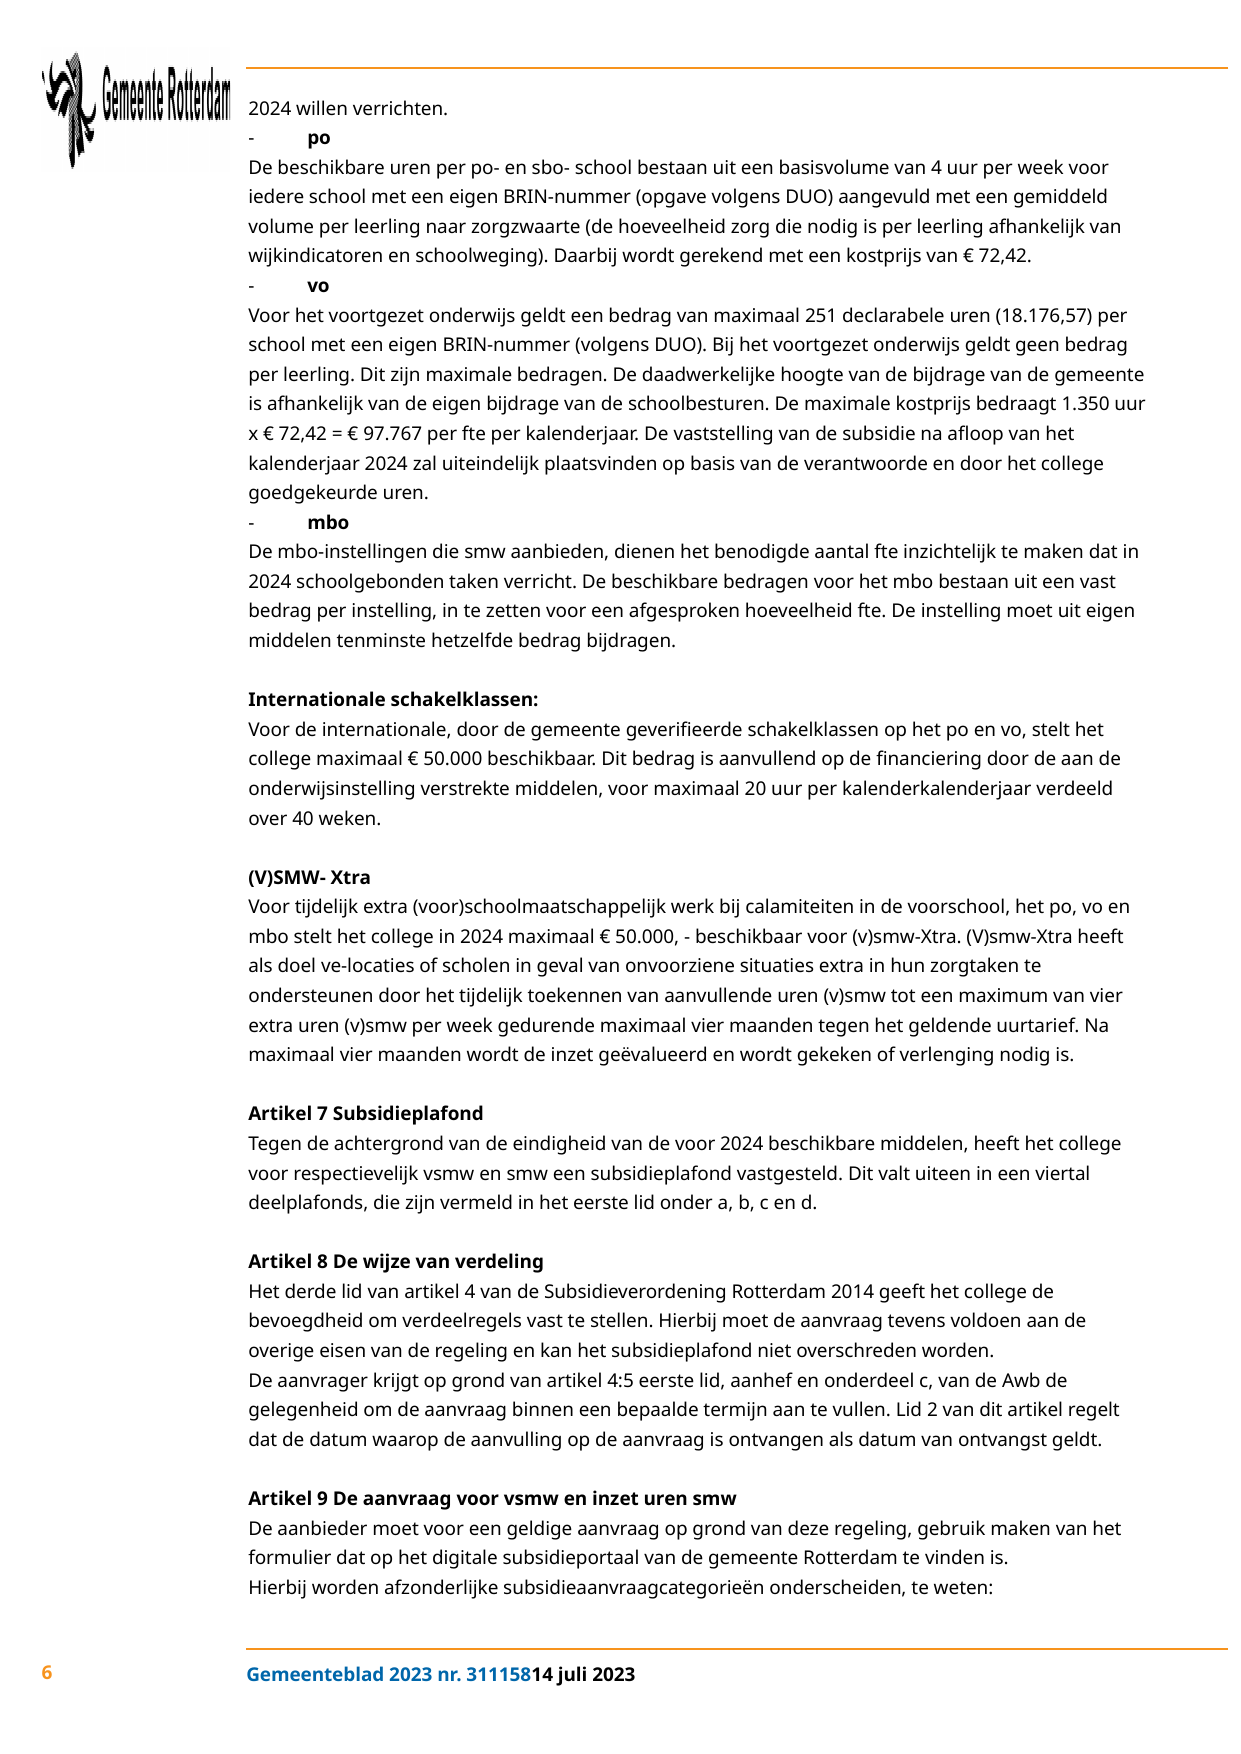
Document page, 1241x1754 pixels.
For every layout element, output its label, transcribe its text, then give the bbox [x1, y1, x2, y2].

text Voor tijdelijk extra (voor)schoolmaatschappelijk werk bij calamiteiten in de voorschool, het po, vo en mbo stelt het college in 2024 maximaal € 50.000, - beschikbaar voor (v)smw-Xtra. (V)smw-Xtra heeft als doel ve-locaties of scholen in geval van onvoorziene situaties extra in hun zorgtaken te ondersteunen door het tijdelijk toekennen van aanvullende uren (v)smw tot een maximum van vier extra uren (v)smw per week gedurende maximaal vier maanden tegen het geldende uurtarief. Na maximaal vier maanden wordt de inzet geëvalueerd en wordt gekeken of verlenging nodig is. [248, 893, 1152, 1067]
text Voor het voortgezet onderwijs geldt een bedrag van maximaal 251 declarabele uren (18.176,57) per school met een eigen BRIN-nummer (volgens DUO). Bij het voortgezet onderwijs geldt geen bedrag per leerling. Dit zijn maximale bedragen. De daadwerkelijke hoogte van de bijdrage van de gemeente is afhankelijk van de eigen bijdrage van de schoolbesturen. De maximale kostprijs bedraagt 1.350 uur x € 72,42 = € 97.767 per fte per kalenderjaar. De vaststelling van de subsidie na afloop van het kalenderjaar 2024 zal uiteindelijk plaatsvinden op basis van de verantwoorde en door het college goedgekeurde uren. [248, 302, 1152, 505]
list mbo [248, 509, 1152, 535]
text De beschikbare uren per po- en sbo- school bestaan uit een basisvolume van 4 uur per week voor iedere school met een eigen BRIN-nummer (opgave volgens DUO) aangevuld met een gemiddeld volume per leerling naar zorgzwaarte (de hoeveelheid zorg die nodig is per leerling afhankelijk van wijkindicatoren en schoolweging). Daarbij wordt gerekend met een kostprijs van € 72,42. [248, 154, 1152, 268]
text Artikel 7 Subsidieplafond [248, 1101, 1152, 1126]
text Het derde lid van artikel 4 van de Subsidieverordening Rotterdam 2014 geeft het college de bevoegdheid om verdeelregels vast te stellen. Hierbij moet de aanvraag tevens voldoen aan de overige eisen van de regeling en kan het subsidieplafond niet overschreden worden. [248, 1278, 1152, 1363]
list po [248, 124, 1152, 150]
text De mbo-instellingen die smw aanbieden, dienen het benodigde aantal fte inzichtelijk te maken dat in 2024 schoolgebonden taken verricht. De beschikbare bedragen voor het mbo bestaan uit een vast bedrag per instelling, in te zetten voor een afgesproken hoeveelheid fte. De instelling moet uit eigen middelen tenminste hetzelfde bedrag bijdragen. [248, 538, 1152, 653]
text Artikel 8 De wijze van verdeling [248, 1248, 1152, 1274]
text Hierbij worden afzonderlijke subsidieaanvraagcategorieën onderscheiden, te weten: [248, 1574, 1152, 1600]
text De aanvrager krijgt op grond van artikel 4:5 eerste lid, aanhef en onderdeel c, van de Awb de gelegenheid om de aanvraag binnen een bepaalde termijn aan te vullen. Lid 2 van dit artikel regelt dat de datum waarop de aanvulling op de aanvraag is ontvangen als datum van ontvangst geldt. [248, 1367, 1152, 1452]
text Internationale schakelklassen: [248, 686, 1152, 712]
text (V)SMW- Xtra [248, 864, 1152, 890]
text Tegen de achtergrond van de eindigheid van de voor 2024 beschikbare middelen, heeft het college voor respectievelijk vsmw en smw een subsidieplafond vastgesteld. Dit valt uiteen in een viertal deelplafonds, die zijn vermeld in het eerste lid onder a, b, c en d. [248, 1130, 1152, 1215]
picture [41, 47, 231, 172]
text 2024 willen verrichten. [248, 95, 1152, 121]
list vo [248, 272, 1152, 298]
text Voor de internationale, door de gemeente geverifieerde schakelklassen op het po en vo, stelt het college maximaal € 50.000 beschikbaar. Dit bedrag is aanvullend op de financiering door de aan de onderwijsinstelling verstrekte middelen, voor maximaal 20 uur per kalenderkalenderjaar verdeeld over 40 weken. [248, 716, 1152, 831]
text De aanbieder moet voor een geldige aanvraag op grond van deze regeling, gebruik maken van het formulier dat op het digitale subsidieportaal van de gemeente Rotterdam te vinden is. [248, 1515, 1152, 1570]
text Artikel 9 De aanvraag voor vsmw en inzet uren smw [248, 1485, 1152, 1511]
